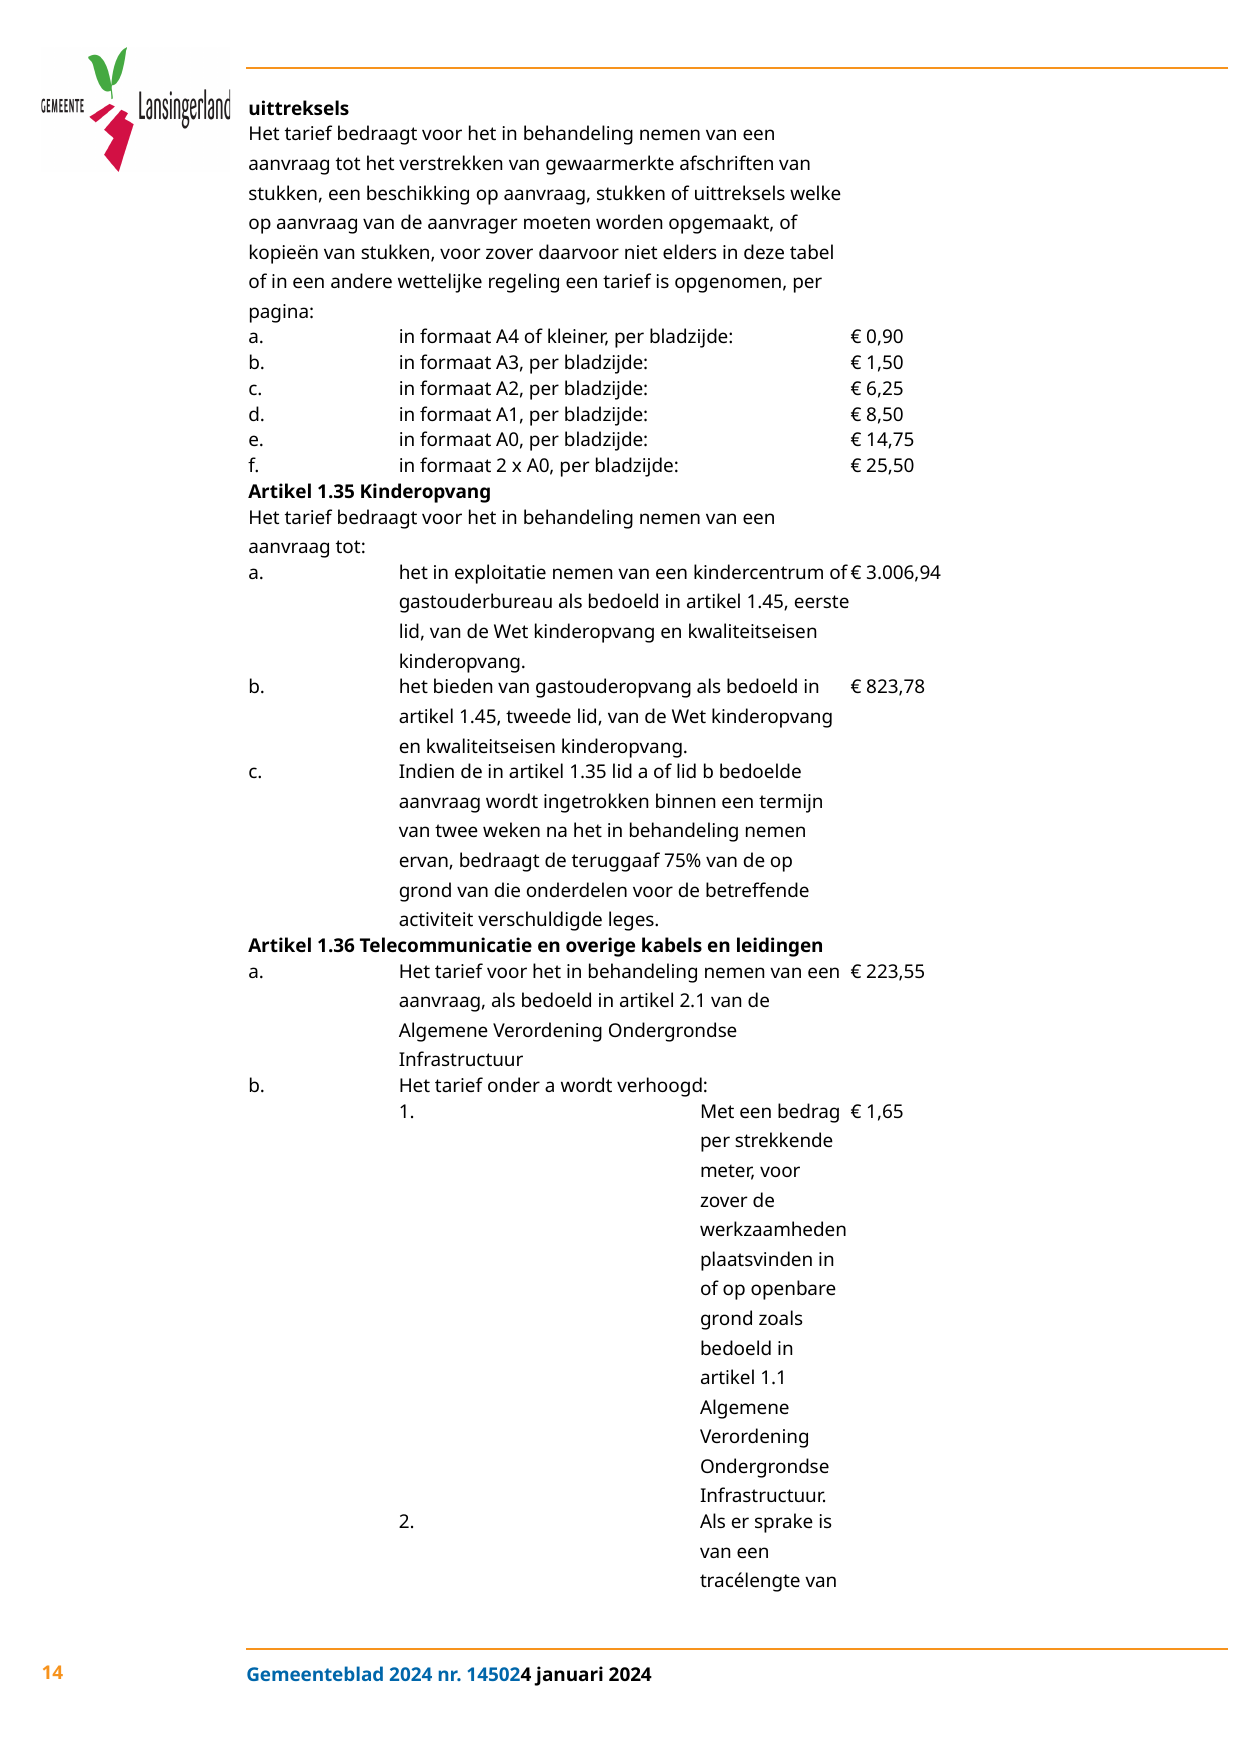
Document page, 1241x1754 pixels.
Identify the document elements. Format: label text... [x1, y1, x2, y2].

table_cell Indien de in artikel 1.35 lid a of lid b bedoelde aanvraag wordt ingetrokken binnen een termijn van twee weken na het in behandeling nemen ervan, bedraagt de teruggaaf 75% van de op grond van die onderdelen voor de betreffende activiteit verschuldigde leges. [399, 759, 850, 932]
table_cell [248, 1509, 398, 1593]
table_cell in formaat A2, per bladzijde: [399, 375, 850, 401]
table_cell e. [248, 427, 398, 452]
table_cell € 25,50 [850, 453, 1001, 478]
table_cell € 3.006,94 [850, 559, 1001, 674]
table_cell b. [248, 674, 398, 758]
table_header uittreksels [248, 95, 850, 121]
table_cell a. [248, 559, 398, 674]
table_cell in formaat A4 of kleiner, per bladzijde: [399, 324, 850, 349]
table_cell Het tarief bedraagt voor het in behandeling nemen van een aanvraag tot het verstrekken van gewaarmerkte afschriften van stukken, een beschikking op aanvraag, stukken of uittreksels welke op aanvraag van de aanvrager moeten worden opgemaakt, of kopieën van stukken, voor zover daarvoor niet elders in deze tabel of in een andere wettelijke regeling een tarief is opgenomen, per pagina: [248, 121, 850, 324]
table_cell [850, 1073, 1001, 1098]
table_cell [850, 121, 1001, 324]
table_cell a. [248, 324, 398, 349]
table_cell c. [248, 375, 398, 401]
table_cell [850, 759, 1001, 932]
table_cell € 1,65 [850, 1098, 1001, 1508]
table_cell [850, 932, 1001, 958]
table_cell [850, 478, 1001, 504]
table_cell c. [248, 759, 398, 932]
table_cell het bieden van gastouderopvang als bedoeld in artikel 1.45, tweede lid, van de Wet kinderopvang en kwaliteitseisen kinderopvang. [399, 674, 850, 758]
table_cell 2. [399, 1509, 700, 1593]
table_cell Artikel 1.36 Telecommunicatie en overige kabels en leidingen [248, 932, 850, 958]
table_cell Artikel 1.35 Kinderopvang [248, 478, 850, 504]
table_cell in formaat A3, per bladzijde: [399, 350, 850, 375]
table_cell f. [248, 453, 398, 478]
picture [41, 47, 231, 172]
table_cell het in exploitatie nemen van een kindercentrum of gastouderbureau als bedoeld in artikel 1.45, eerste lid, van de Wet kinderopvang en kwaliteitseisen kinderopvang. [399, 559, 850, 674]
table_cell in formaat A0, per bladzijde: [399, 427, 850, 452]
table_cell € 823,78 [850, 674, 1001, 758]
table_cell [248, 1098, 398, 1508]
table_cell Het tarief voor het in behandeling nemen van een aanvraag, als bedoeld in artikel 2.1 van de Algemene Verordening Ondergrondse Infrastructuur [399, 958, 850, 1072]
table_cell Het tarief bedraagt voor het in behandeling nemen van een aanvraag tot: [248, 504, 850, 559]
table_cell b. [248, 1073, 398, 1098]
table_cell in formaat 2 x A0, per bladzijde: [399, 453, 850, 478]
table_cell € 8,50 [850, 401, 1001, 427]
table_header [850, 95, 1001, 121]
table_cell € 0,90 [850, 324, 1001, 349]
table_cell b. [248, 350, 398, 375]
table_cell [850, 504, 1001, 559]
table_cell € 223,55 [850, 958, 1001, 1072]
table_cell € 1,50 [850, 350, 1001, 375]
table_cell 1. [399, 1098, 700, 1508]
table_cell in formaat A1, per bladzijde: [399, 401, 850, 427]
table_cell Het tarief onder a wordt verhoogd: [399, 1073, 850, 1098]
table_cell Als er sprake is van een tracélengte van [700, 1509, 850, 1593]
table_cell € 14,75 [850, 427, 1001, 452]
table_cell € 6,25 [850, 375, 1001, 401]
table_cell a. [248, 958, 398, 1072]
table_cell Met een bedrag per strekkende meter, voor zover de werkzaamheden plaatsvinden in of op openbare grond zoals bedoeld in artikel 1.1 Algemene Verordening Ondergrondse Infrastructuur. [700, 1098, 850, 1508]
table_cell [850, 1509, 1001, 1593]
table_cell d. [248, 401, 398, 427]
